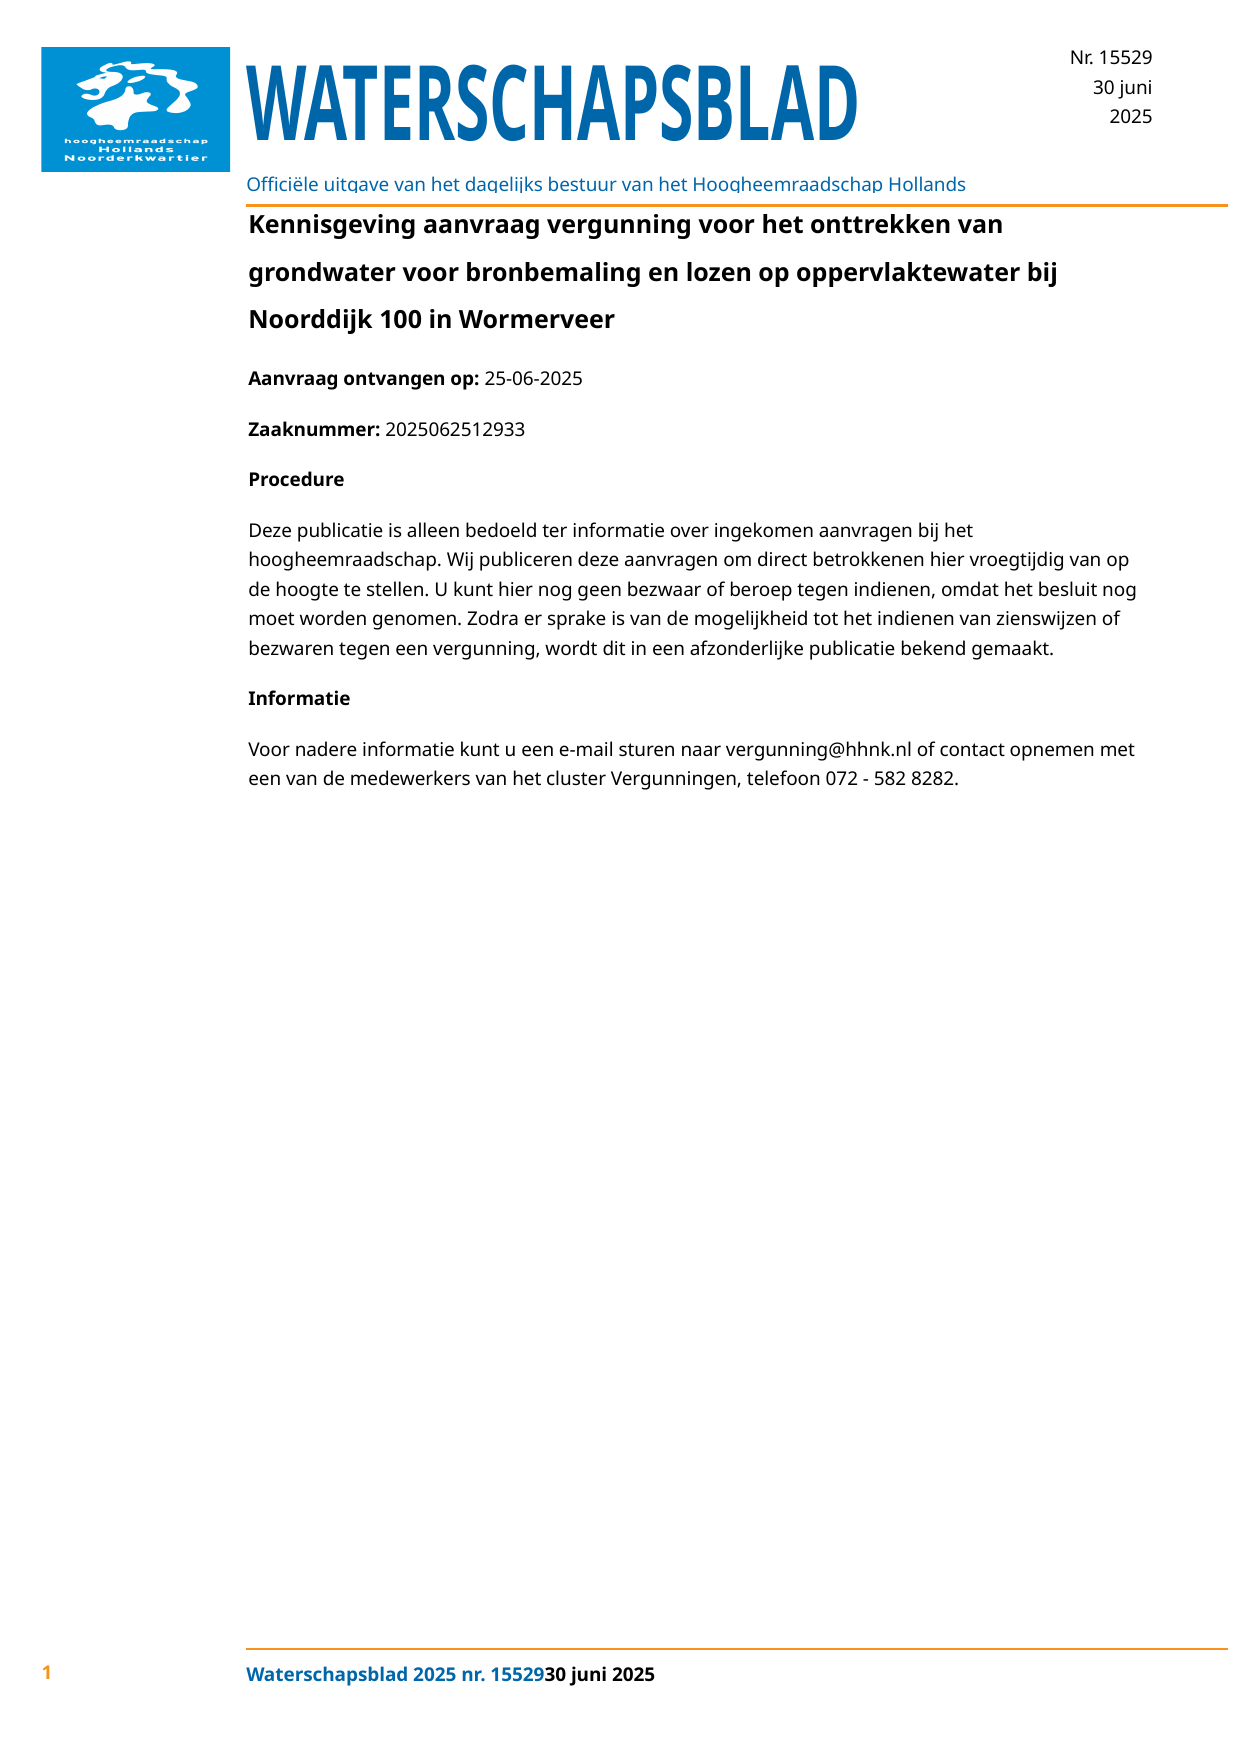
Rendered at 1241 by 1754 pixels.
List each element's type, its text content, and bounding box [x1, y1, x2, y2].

text Zaaknummer: 2025062512933 [248, 416, 1152, 442]
picture [118, 62, 197, 112]
text Procedure [248, 466, 1152, 492]
text Voor nadere informatie kunt u een e-mail sturen naar vergunning@hhnk.nl of contact opnemen met een van de medewerkers van het cluster Vergunningen, telefoon 072 - 582 8282. [248, 736, 1152, 791]
picture [78, 64, 122, 99]
text Deze publicatie is alleen bedoeld ter informatie over ingekomen aanvragen bij het hoogheemraadschap. Wij publiceren deze aanvragen om direct betrokkenen hier vroegtijdig van op de hoogte te stellen. U kunt hier nog geen bezwaar of beroep tegen indienen, omdat het besluit nog moet worden genomen. Zodra er sprake is van de mogelijkheid tot het indienen van zienswijzen of bezwaren tegen een vergunning, wordt dit in een afzonderlijke publicatie bekend gemaakt. [248, 517, 1152, 661]
text Kennisgeving aanvraag vergunning voor het onttrekken van grondwater voor bronbemaling en lozen op oppervlaktewater bij Noorddijk 100 in Wormerveer [248, 207, 1152, 336]
picture [88, 87, 157, 130]
picture [129, 76, 144, 82]
text Aanvraag ontvangen op: 25-06-2025 [248, 366, 1152, 391]
text Informatie [248, 686, 1152, 711]
